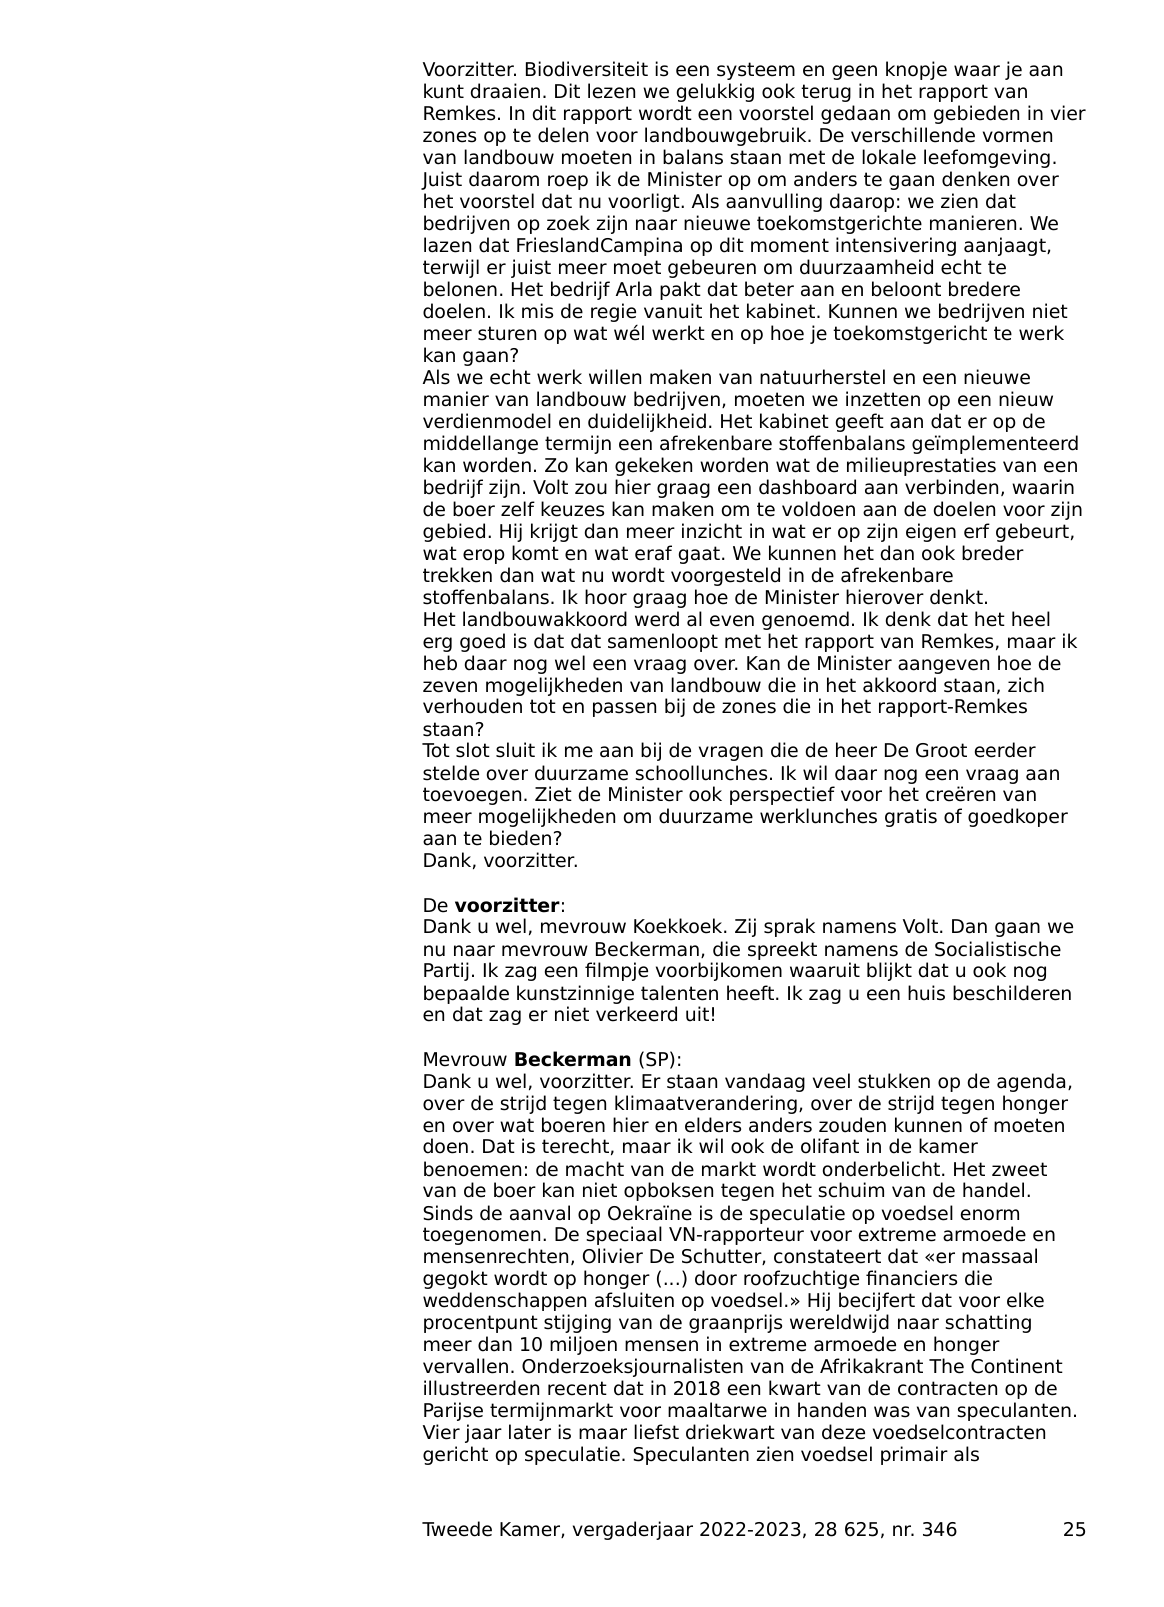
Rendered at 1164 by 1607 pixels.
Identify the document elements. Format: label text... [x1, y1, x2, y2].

text De voorzitter: [422, 894, 1087, 916]
text Dank u wel, voorzitter. Er staan vandaag veel stukken op de agenda, over de strijd tegen klimaatverandering, over de strijd tegen honger en over wat boeren hier en elders anders zouden kunnen of moeten doen. Dat is terecht, maar ik wil ook de olifant in de kamer benoemen: de macht van de markt wordt onderbelicht. Het zweet van de boer kan niet opboksen tegen het schuim van de handel. [422, 1071, 1087, 1202]
text Dank, voorzitter. [422, 850, 1087, 872]
text Dank u wel, mevrouw Koekkoek. Zij sprak namens Volt. Dan gaan we nu naar mevrouw Beckerman, die spreekt namens de Socialistische Partij. Ik zag een filmpje voorbijkomen waaruit blijkt dat u ook nog bepaalde kunstzinnige talenten heeft. Ik zag u een huis beschilderen en dat zag er niet verkeerd uit! [422, 916, 1087, 1026]
text Als we echt werk willen maken van natuurherstel en een nieuwe manier van landbouw bedrijven, moeten we inzetten op een nieuw verdienmodel en duidelijkheid. Het kabinet geeft aan dat er op de middellange termijn een afrekenbare stoffenbalans geïmplementeerd kan worden. Zo kan gekeken worden wat de milieuprestaties van een bedrijf zijn. Volt zou hier graag een dashboard aan verbinden, waarin de boer zelf keuzes kan maken om te voldoen aan de doelen voor zijn gebied. Hij krijgt dan meer inzicht in wat er op zijn eigen erf gebeurt, wat erop komt en wat eraf gaat. We kunnen het dan ook breder trekken dan wat nu wordt voorgesteld in de afrekenbare stoffenbalans. Ik hoor graag hoe de Minister hierover denkt. [422, 367, 1087, 608]
text Sinds de aanval op Oekraïne is de speculatie op voedsel enorm toegenomen. De speciaal VN-rapporteur voor extreme armoede en mensenrechten, Olivier De Schutter, constateert dat «er massaal gegokt wordt op honger (...) door roofzuchtige financiers die weddenschappen afsluiten op voedsel.» Hij becijfert dat voor elke procentpunt stijging van de graanprijs wereldwijd naar schatting meer dan 10 miljoen mensen in extreme armoede en honger vervallen. Onderzoeksjournalisten van de Afrikakrant The Continent illustreerden recent dat in 2018 een kwart van de contracten op de Parijse termijnmarkt voor maaltarwe in handen was van speculanten. Vier jaar later is maar liefst driekwart van deze voedselcontracten gericht op speculatie. Speculanten zien voedsel primair als [422, 1202, 1087, 1466]
text Tot slot sluit ik me aan bij de vragen die de heer De Groot eerder stelde over duurzame schoollunches. Ik wil daar nog een vraag aan toevoegen. Ziet de Minister ook perspectief voor het creëren van meer mogelijkheden om duurzame werklunches gratis of goedkoper aan te bieden? [422, 740, 1087, 850]
text Mevrouw Beckerman (SP): [422, 1048, 1087, 1071]
text Voorzitter. Biodiversiteit is een systeem en geen knopje waar je aan kunt draaien. Dit lezen we gelukkig ook terug in het rapport van Remkes. In dit rapport wordt een voorstel gedaan om gebieden in vier zones op te delen voor landbouwgebruik. De verschillende vormen van landbouw moeten in balans staan met de lokale leefomgeving. Juist daarom roep ik de Minister op om anders te gaan denken over het voorstel dat nu voorligt. Als aanvulling daarop: we zien dat bedrijven op zoek zijn naar nieuwe toekomstgerichte manieren. We lazen dat FrieslandCampina op dit moment intensivering aanjaagt, terwijl er juist meer moet gebeuren om duurzaamheid echt te belonen. Het bedrijf Arla pakt dat beter aan en beloont bredere doelen. Ik mis de regie vanuit het kabinet. Kunnen we bedrijven niet meer sturen op wat wél werkt en op hoe je toekomstgericht te werk kan gaan? [422, 59, 1087, 367]
text Het landbouwakkoord werd al even genoemd. Ik denk dat het heel erg goed is dat dat samenloopt met het rapport van Remkes, maar ik heb daar nog wel een vraag over. Kan de Minister aangeven hoe de zeven mogelijkheden van landbouw die in het akkoord staan, zich verhouden tot en passen bij de zones die in het rapport-Remkes staan? [422, 608, 1087, 740]
